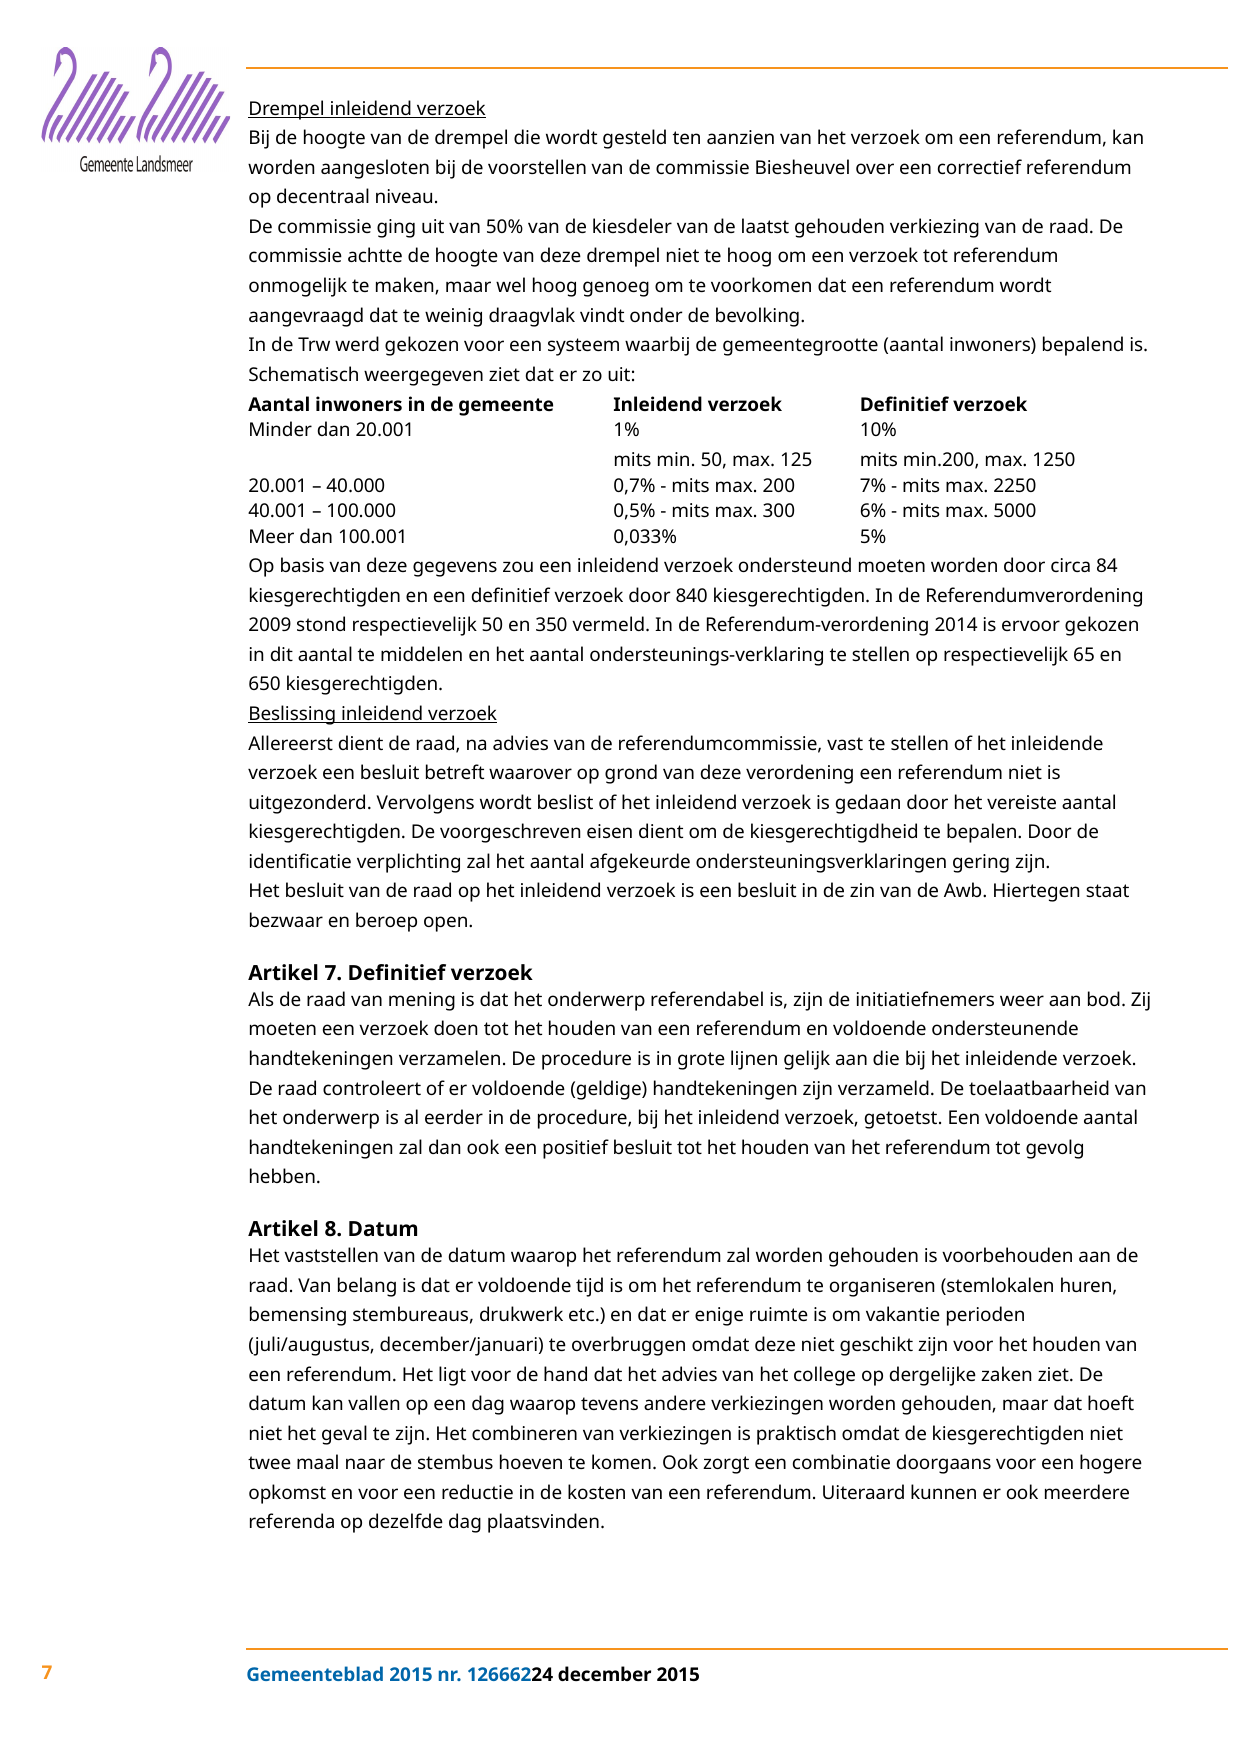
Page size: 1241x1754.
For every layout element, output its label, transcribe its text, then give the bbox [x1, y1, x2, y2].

table_cell 5% [860, 523, 1152, 549]
text Het vaststellen van de datum waarop het referendum zal worden gehouden is voorbehouden aan de raad. Van belang is dat er voldoende tijd is om het referendum te organiseren (stemlokalen huren, bemensing stembureaus, drukwerk etc.) en dat er enige ruimte is om vakantie perioden (juli/augustus, december/januari) te overbruggen omdat deze niet geschikt zijn voor het houden van een referendum. Het ligt voor de hand dat het advies van het college op dergelijke zaken ziet. De datum kan vallen op een dag waarop tevens andere verkiezingen worden gehouden, maar dat hoeft niet het geval te zijn. Het combineren van verkiezingen is praktisch omdat de kiesgerechtigden niet twee maal naar de stembus hoeven te komen. Ook zorgt een combinatie doorgaans voor een hogere opkomst en voor een reductie in de kosten van een referendum. Uiteraard kunnen er ook meerdere referenda op dezelfde dag plaatsvinden. [248, 1242, 1152, 1534]
text Artikel 8. Datum [248, 1214, 1152, 1242]
table_cell 7% - mits max. 2250 [860, 472, 1152, 497]
text Artikel 7. Definitief verzoek [248, 958, 1152, 986]
table_cell 1% mits min. 50, max. 125 [613, 416, 859, 472]
table_cell 6% - mits max. 5000 [860, 498, 1152, 523]
text Als de raad van mening is dat het onderwerp referendabel is, zijn de initiatiefnemers weer aan bod. Zij moeten een verzoek doen tot het houden van een referendum en voldoende ondersteunende handtekeningen verzamelen. De procedure is in grote lijnen gelijk aan die bij het inleidende verzoek. De raad controleert of er voldoende (geldige) handtekeningen zijn verzameld. De toelaatbaarheid van het onderwerp is al eerder in de procedure, bij het inleidend verzoek, getoetst. Een voldoende aantal handtekeningen zal dan ook een positief besluit tot het houden van het referendum tot gevolg hebben. [248, 986, 1152, 1189]
table_header Aantal inwoners in de gemeente [248, 391, 613, 416]
table_cell Meer dan 100.001 [248, 523, 613, 549]
table_cell 10% mits min.200, max. 1250 [860, 416, 1152, 472]
table_cell Minder dan 20.001 [248, 416, 613, 472]
text Allereerst dient de raad, na advies van de referendumcommissie, vast te stellen of het inleidende verzoek een besluit betreft waarover op grond van deze verordening een referendum niet is uitgezonderd. Vervolgens wordt beslist of het inleidend verzoek is gedaan door het vereiste aantal kiesgerechtigden. De voorgeschreven eisen dient om de kiesgerechtigdheid te bepalen. Door de identificatie verplichting zal het aantal afgekeurde ondersteuningsverklaringen gering zijn. [248, 730, 1152, 874]
text Op basis van deze gegevens zou een inleidend verzoek ondersteund moeten worden door circa 84 kiesgerechtigden en een definitief verzoek door 840 kiesgerechtigden. In de Referendumverordening 2009 stond respectievelijk 50 en 350 vermeld. In de Referendum-verordening 2014 is ervoor gekozen in dit aantal te middelen en het aantal ondersteunings-verklaring te stellen op respectievelijk 65 en 650 kiesgerechtigden. [248, 552, 1152, 696]
table_cell 0,7% - mits max. 200 [613, 472, 859, 497]
picture [41, 47, 231, 172]
text Het besluit van de raad op het inleidend verzoek is een besluit in de zin van de Awb. Hiertegen staat bezwaar en beroep open. [248, 878, 1152, 933]
text De commissie ging uit van 50% van de kiesdeler van de laatst gehouden verkiezing van de raad. De commissie achtte de hoogte van deze drempel niet te hoog om een verzoek tot referendum onmogelijk te maken, maar wel hoog genoeg om te voorkomen dat een referendum wordt aangevraagd dat te weinig draagvlak vindt onder de bevolking. [248, 213, 1152, 328]
table_header Inleidend verzoek [613, 391, 859, 416]
table_cell 20.001 – 40.000 [248, 472, 613, 497]
table_cell 0,033% [613, 523, 859, 549]
text Beslissing inleidend verzoek [248, 700, 1152, 726]
text In de Trw werd gekozen voor een systeem waarbij de gemeentegrootte (aantal inwoners) bepalend is. Schematisch weergegeven ziet dat er zo uit: [248, 331, 1152, 387]
text Drempel inleidend verzoek [248, 95, 1152, 121]
text Bij de hoogte van de drempel die wordt gesteld ten aanzien van het verzoek om een referendum, kan worden aangesloten bij de voorstellen van de commissie Biesheuvel over een correctief referendum op decentraal niveau. [248, 124, 1152, 209]
table_cell 40.001 – 100.000 [248, 498, 613, 523]
table_cell 0,5% - mits max. 300 [613, 498, 859, 523]
table_header Definitief verzoek [860, 391, 1152, 416]
